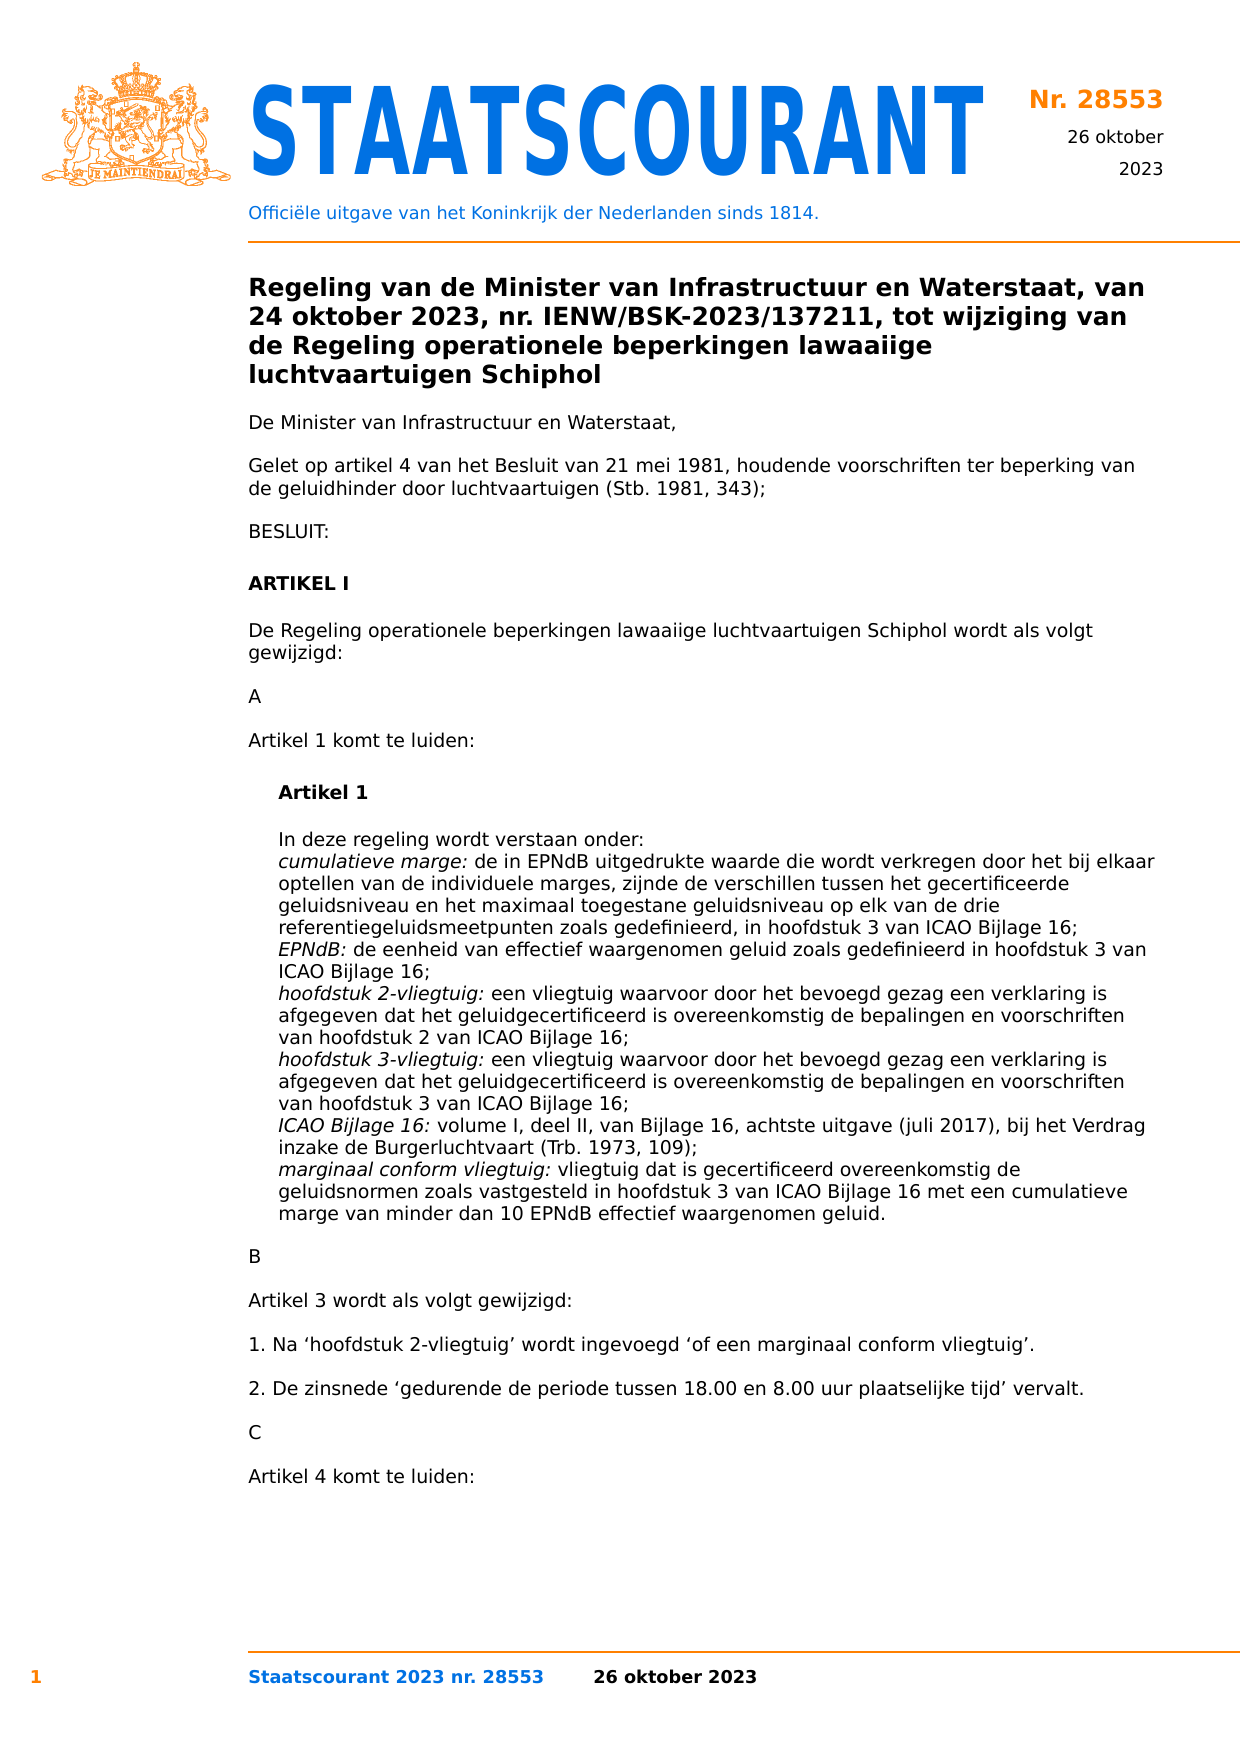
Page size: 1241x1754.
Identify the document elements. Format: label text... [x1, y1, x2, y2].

text A [248, 686, 1163, 708]
text 1. Na ‘hoofdstuk 2-vliegtuig’ wordt ingevoegd ‘of een marginaal conform vliegtuig’. [248, 1334, 1163, 1356]
text Artikel 3 wordt als volgt gewijzigd: [248, 1290, 1163, 1312]
subtitle Regeling van de Minister van Infrastructuur en Waterstaat, van 24 oktober 2023, nr. IENW/BSK-2023/137211, tot wijziging van de Regeling operationele beperkingen lawaaiige luchtvaartuigen Schiphol [248, 273, 1163, 390]
text cumulatieve marge: de in EPNdB uitgedrukte waarde die wordt verkregen door het bij elkaar optellen van de individuele marges, zijnde de verschillen tussen het gecertificeerde geluidsniveau en het maximaal toegestane geluidsniveau op elk van de drie referentiegeluidsmeetpunten zoals gedefinieerd, in hoofdstuk 3 van ICAO Bijlage 16; [278, 851, 1163, 939]
text hoofdstuk 2-vliegtuig: een vliegtuig waarvoor door het bevoegd gezag een verklaring is afgegeven dat het geluidgecertificeerd is overeenkomstig de bepalingen en voorschriften van hoofdstuk 2 van ICAO Bijlage 16; [278, 983, 1163, 1049]
table_header STAATSCOURANT [248, 62, 998, 203]
text B [248, 1246, 1163, 1268]
subtitle ARTIKEL I [248, 573, 1163, 595]
table_cell 2023 [998, 153, 1240, 203]
text De Regeling operationele beperkingen lawaaiige luchtvaartuigen Schiphol wordt als volgt gewijzigd: [248, 620, 1163, 664]
text hoofdstuk 3-vliegtuig: een vliegtuig waarvoor door het bevoegd gezag een verklaring is afgegeven dat het geluidgecertificeerd is overeenkomstig de bepalingen en voorschriften van hoofdstuk 3 van ICAO Bijlage 16; [278, 1049, 1163, 1114]
table_cell Officiële uitgave van het Koninkrijk der Nederlanden sinds 1814. [248, 203, 1240, 241]
text marginaal conform vliegtuig: vliegtuig dat is gecertificeerd overeenkomstig de geluidsnormen zoals vastgesteld in hoofdstuk 3 van ICAO Bijlage 16 met een cumulatieve marge van minder dan 10 EPNdB effectief waargenomen geluid. [278, 1158, 1163, 1224]
text C [248, 1422, 1163, 1444]
table_cell 26 oktober [998, 121, 1240, 153]
table_header [25, 62, 248, 241]
text In deze regeling wordt verstaan onder: [278, 829, 1163, 851]
text Artikel 1 komt te luiden: [248, 730, 1163, 752]
table_header Nr. 28553 [998, 62, 1240, 121]
text Gelet op artikel 4 van het Besluit van 21 mei 1981, houdende voorschriften ter beperking van de geluidhinder door luchtvaartuigen (Stb. 1981, 343); [248, 455, 1163, 499]
text ICAO Bijlage 16: volume I, deel II, van Bijlage 16, achtste uitgave (juli 2017), bij het Verdrag inzake de Burgerluchtvaart (Trb. 1973, 109); [278, 1114, 1163, 1158]
text Artikel 4 komt te luiden: [248, 1466, 1163, 1488]
text BESLUIT: [248, 521, 1163, 543]
subtitle Artikel 1 [278, 782, 1163, 804]
picture [41, 62, 231, 186]
text De Minister van Infrastructuur en Waterstaat, [248, 412, 1163, 433]
text EPNdB: de eenheid van effectief waargenomen geluid zoals gedefinieerd in hoofdstuk 3 van ICAO Bijlage 16; [278, 939, 1163, 983]
text 2. De zinsnede ‘gedurende de periode tussen 18.00 en 8.00 uur plaatselijke tijd’ vervalt. [248, 1378, 1163, 1400]
